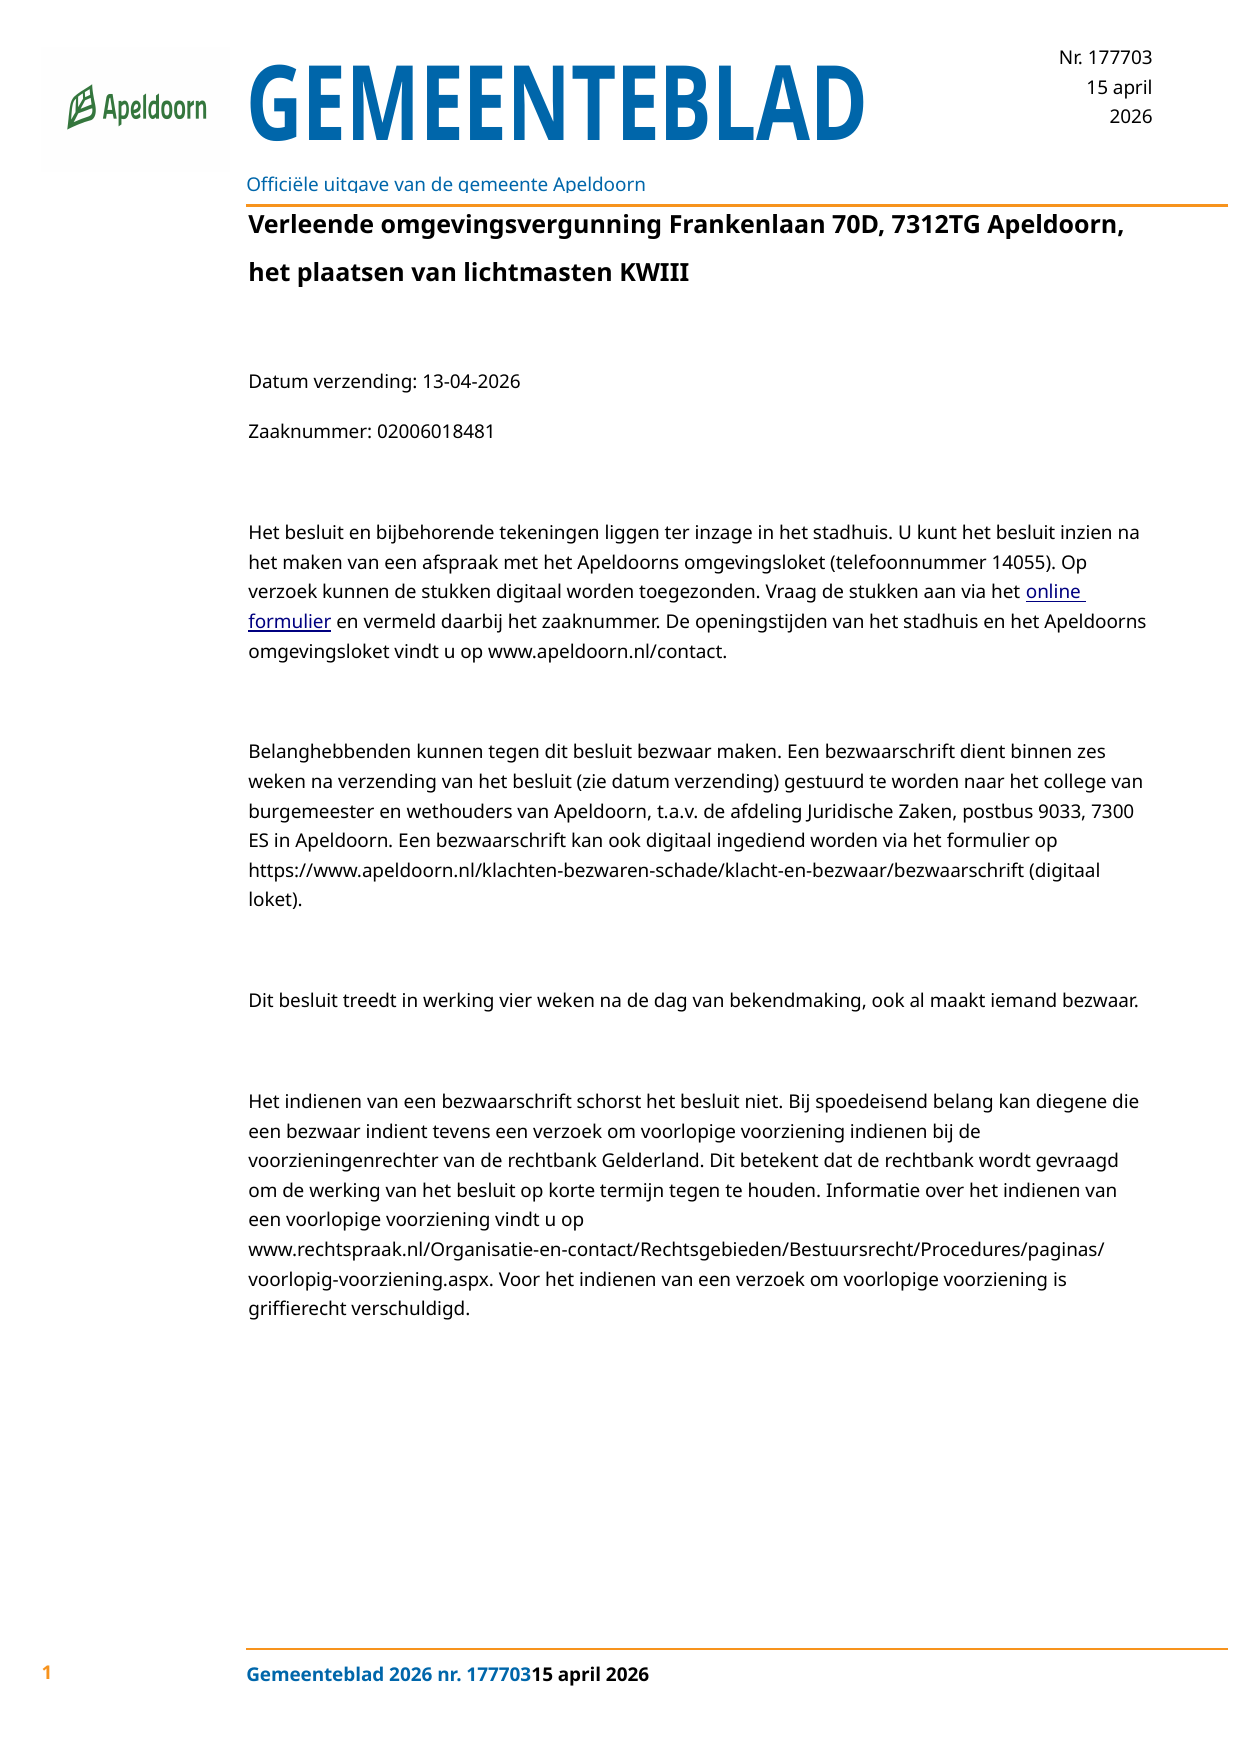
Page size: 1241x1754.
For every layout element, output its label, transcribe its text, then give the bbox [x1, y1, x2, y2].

text Belanghebbenden kunnen tegen dit besluit bezwaar maken. Een bezwaarschrift dient binnen zes weken na verzending van het besluit (zie datum verzending) gestuurd te worden naar het college van burgemeester en wethouders van Apeldoorn, t.a.v. de afdeling Juridische Zaken, postbus 9033, 7300 ES in Apeldoorn. Een bezwaarschrift kan ook digitaal ingediend worden via het formulier op https://www.apeldoorn.nl/klachten-bezwaren-schade/klacht-en-bezwaar/bezwaarschrift (digitaal loket). [248, 739, 1152, 912]
text Het besluit en bijbehorende tekeningen liggen ter inzage in het stadhuis. U kunt het besluit inzien na het maken van een afspraak met het Apeldoorns omgevingsloket (telefoonnummer 14055). Op verzoek kunnen de stukken digitaal worden toegezonden. Vraag de stukken aan via het online formulier en vermeld daarbij het zaaknummer. De openingstijden van het stadhuis en het Apeldoorns omgevingsloket vindt u op www.apeldoorn.nl/contact. [248, 519, 1152, 664]
text Het indienen van een bezwaarschrift schorst het besluit niet. Bij spoedeisend belang kan diegene die een bezwaar indient tevens een verzoek om voorlopige voorziening indienen bij de voorzieningenrechter van de rechtbank Gelderland. Dit betekent dat de rechtbank wordt gevraagd om de werking van het besluit op korte termijn tegen te houden. Informatie over het indienen van een voorlopige voorziening vindt u op www.rechtspraak.nl/Organisatie-en-contact/Rechtsgebieden/Bestuursrecht/Procedures/paginas/voorlopig-voorziening.aspx. Voor het indienen van een verzoek om voorlopige voorziening is griffierecht verschuldigd. [248, 1088, 1152, 1321]
text Datum verzending: 13-04-2026 [248, 368, 1152, 394]
picture [41, 47, 231, 172]
text Zaaknummer: 02006018481 [248, 419, 1152, 444]
text Dit besluit treedt in werking vier weken na de dag van bekendmaking, ook al maakt iemand bezwaar. [248, 987, 1152, 1013]
text Verleende omgevingsvergunning Frankenlaan 70D, 7312TG Apeldoorn, het plaatsen van lichtmasten KWIII [248, 207, 1152, 288]
